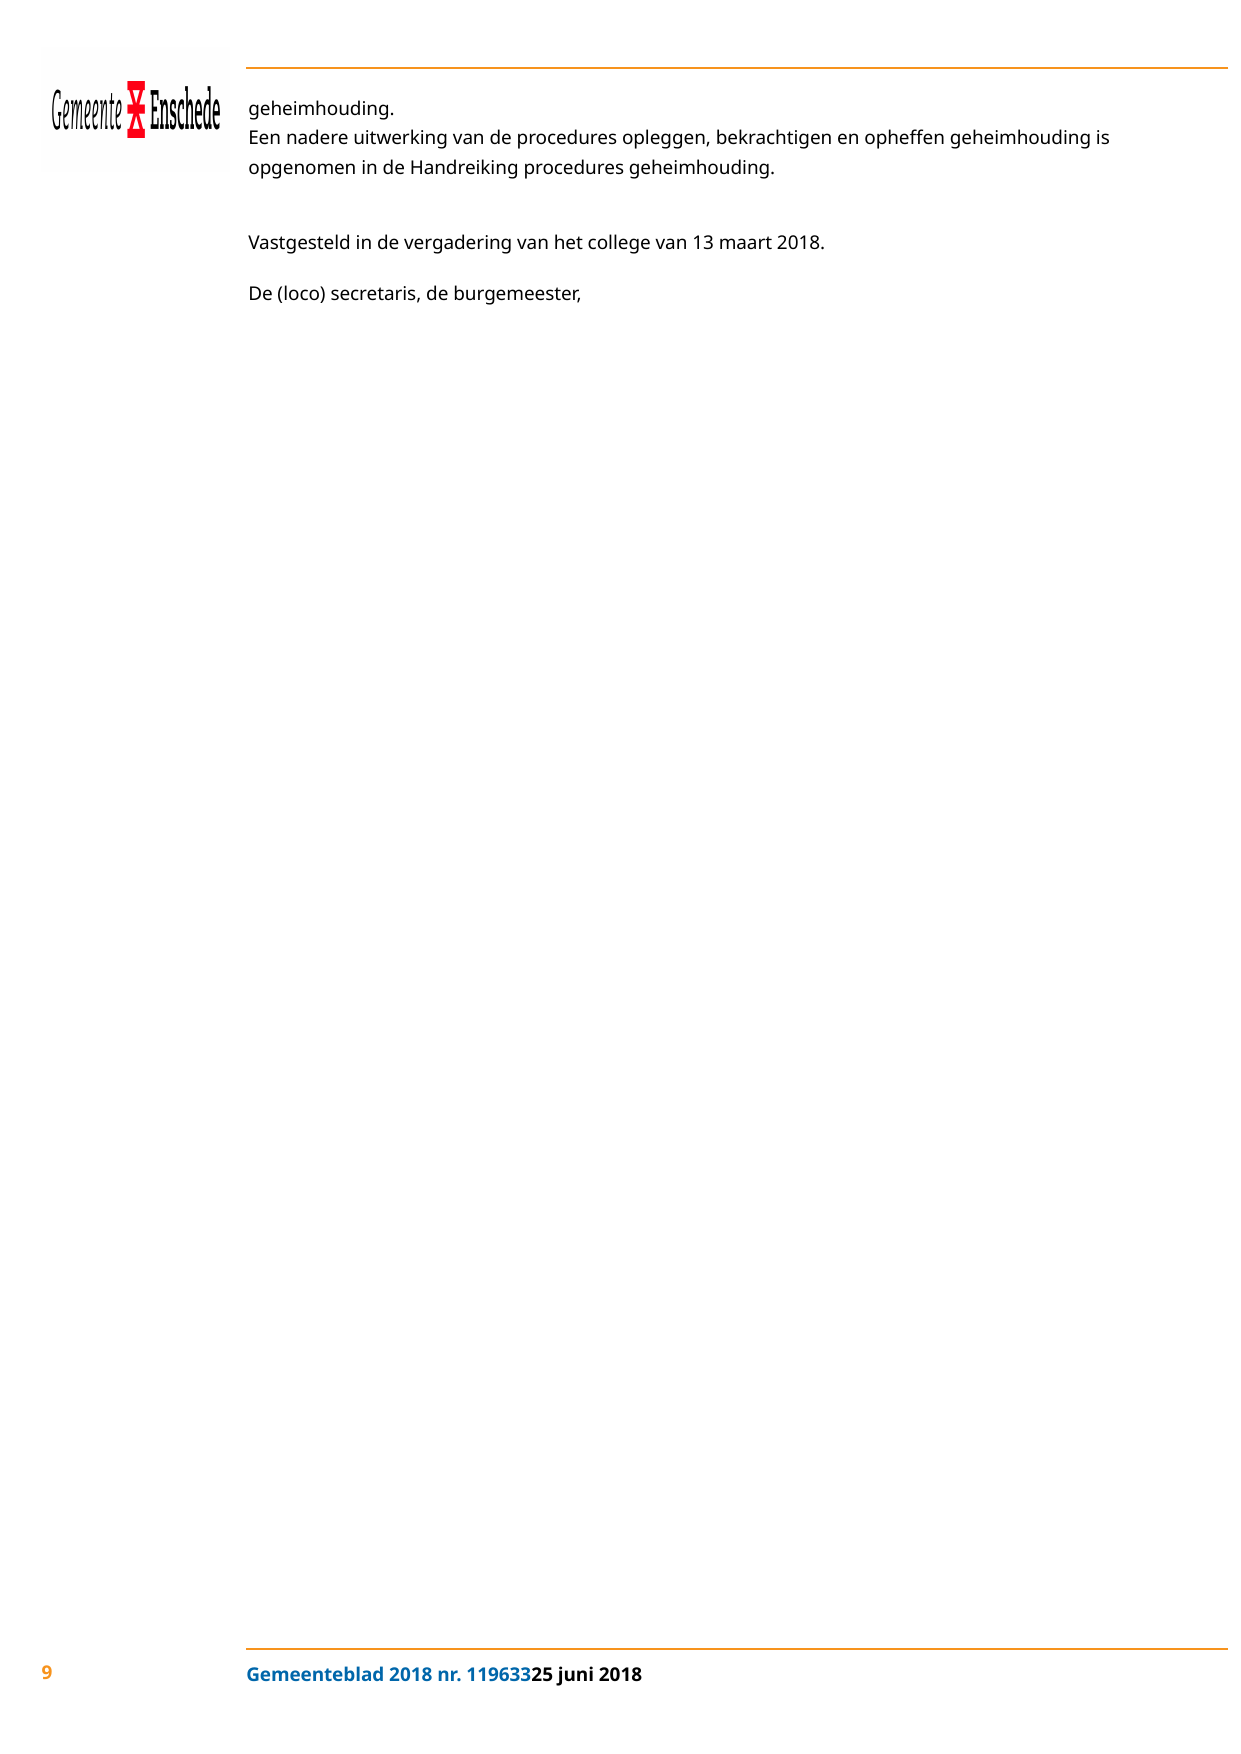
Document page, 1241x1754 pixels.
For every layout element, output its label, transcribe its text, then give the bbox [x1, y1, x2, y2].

text De (loco) secretaris, de burgemeester, [248, 281, 1152, 306]
text Een nadere uitwerking van de procedures opleggen, bekrachtigen en opheffen geheimhouding is opgenomen in de Handreiking procedures geheimhouding. [248, 124, 1152, 180]
text Vastgesteld in de vergadering van het college van 13 maart 2018. [248, 229, 1152, 255]
picture [41, 47, 231, 172]
text geheimhouding. [248, 95, 1152, 121]
